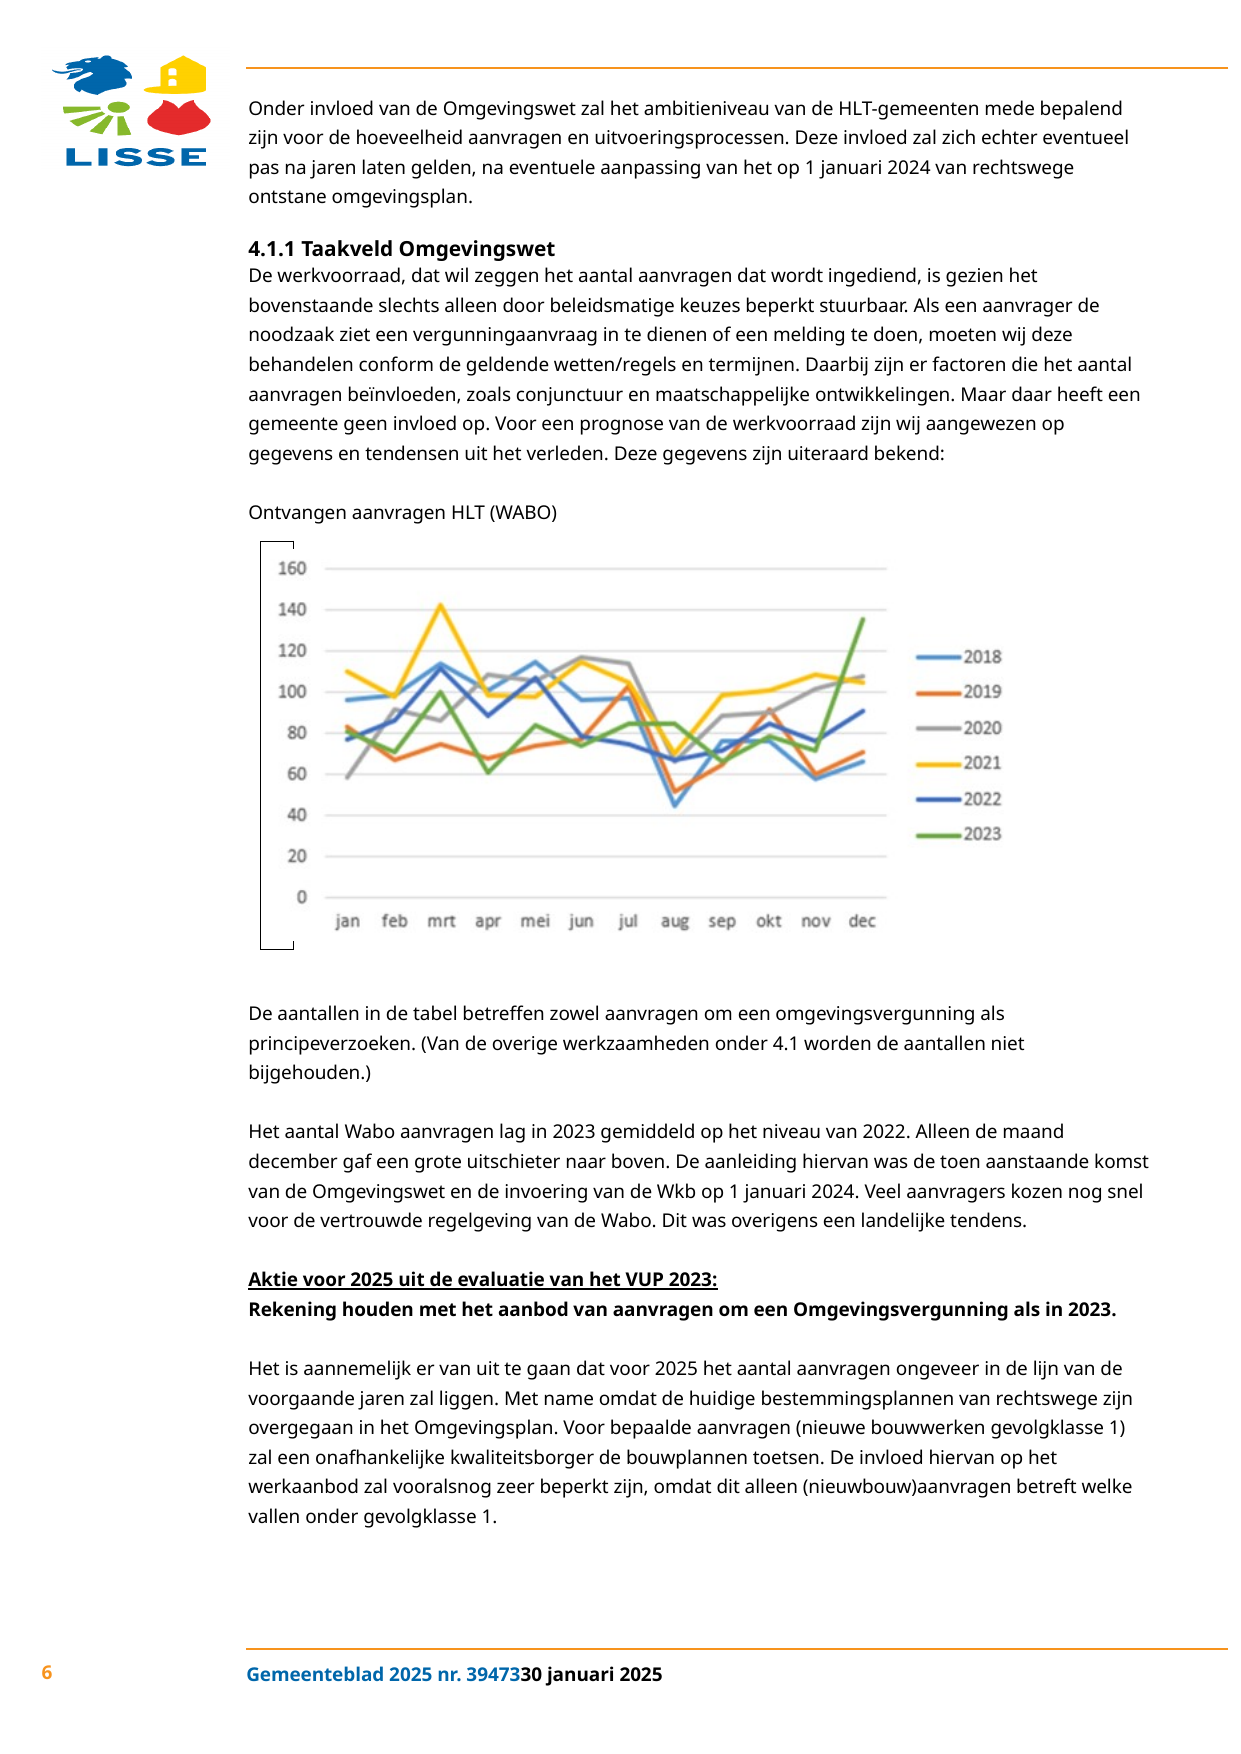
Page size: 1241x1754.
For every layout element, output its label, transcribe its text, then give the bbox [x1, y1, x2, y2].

text Rekening houden met het aanbod van aanvragen om een Omgevingsvergunning als in 2023. [248, 1296, 1152, 1322]
text Het aantal Wabo aanvragen lag in 2023 gemiddeld op het niveau van 2022. Alleen de maand december gaf een grote uitschieter naar boven. De aanleiding hiervan was de toen aanstaande komst van de Omgevingswet en de invoering van de Wkb op 1 januari 2024. Veel aanvragers kozen nog snel voor de vertrouwde regelgeving van de Wabo. Dit was overigens een landelijke tendens. [248, 1119, 1152, 1233]
text 4.1.1 Taakveld Omgevingswet [248, 234, 1152, 262]
text Onder invloed van de Omgevingswet zal het ambitieniveau van de HLT-gemeenten mede bepalend zijn voor de hoeveelheid aanvragen en uitvoeringsprocessen. Deze invloed zal zich echter eventueel pas na jaren laten gelden, na eventuele aanpassing van het op 1 januari 2024 van rechtswege ontstane omgevingsplan. [248, 95, 1152, 209]
text De werkvoorraad, dat wil zeggen het aantal aanvragen dat wordt ingediend, is gezien het bovenstaande slechts alleen door beleidsmatige keuzes beperkt stuurbaar. Als een aanvrager de noodzaak ziet een vergunningaanvraag in te dienen of een melding te doen, moeten wij deze behandelen conform de geldende wetten/regels en termijnen. Daarbij zijn er factoren die het aantal aanvragen beïnvloeden, zoals conjunctuur en maatschappelijke ontwikkelingen. Maar daar heeft een gemeente geen invloed op. Voor een prognose van de werkvoorraad zijn wij aangewezen op gegevens en tendensen uit het verleden. Deze gegevens zijn uiteraard bekend: [248, 262, 1152, 466]
picture [268, 549, 1008, 941]
text De aantallen in de tabel betreffen zowel aanvragen om een omgevingsvergunning als principeverzoeken. (Van de overige werkzaamheden onder 4.1 worden de aantallen niet bijgehouden.) [248, 1000, 1152, 1085]
text Ontvangen aanvragen HLT (WABO) [248, 499, 1152, 525]
text Het is aannemelijk er van uit te gaan dat voor 2025 het aantal aanvragen ongeveer in de lijn van de voorgaande jaren zal liggen. Met name omdat de huidige bestemmingsplannen van rechtswege zijn overgegaan in het Omgevingsplan. Voor bepaalde aanvragen (nieuwe bouwwerken gevolgklasse 1) zal een onafhankelijke kwaliteitsborger de bouwplannen toetsen. De invloed hiervan op het werkaanbod zal vooralsnog zeer beperkt zijn, omdat dit alleen (nieuwbouw)aanvragen betreft welke vallen onder gevolgklasse 1. [248, 1355, 1152, 1529]
picture [41, 47, 231, 172]
text Aktie voor 2025 uit de evaluatie van het VUP 2023: [248, 1267, 1152, 1292]
